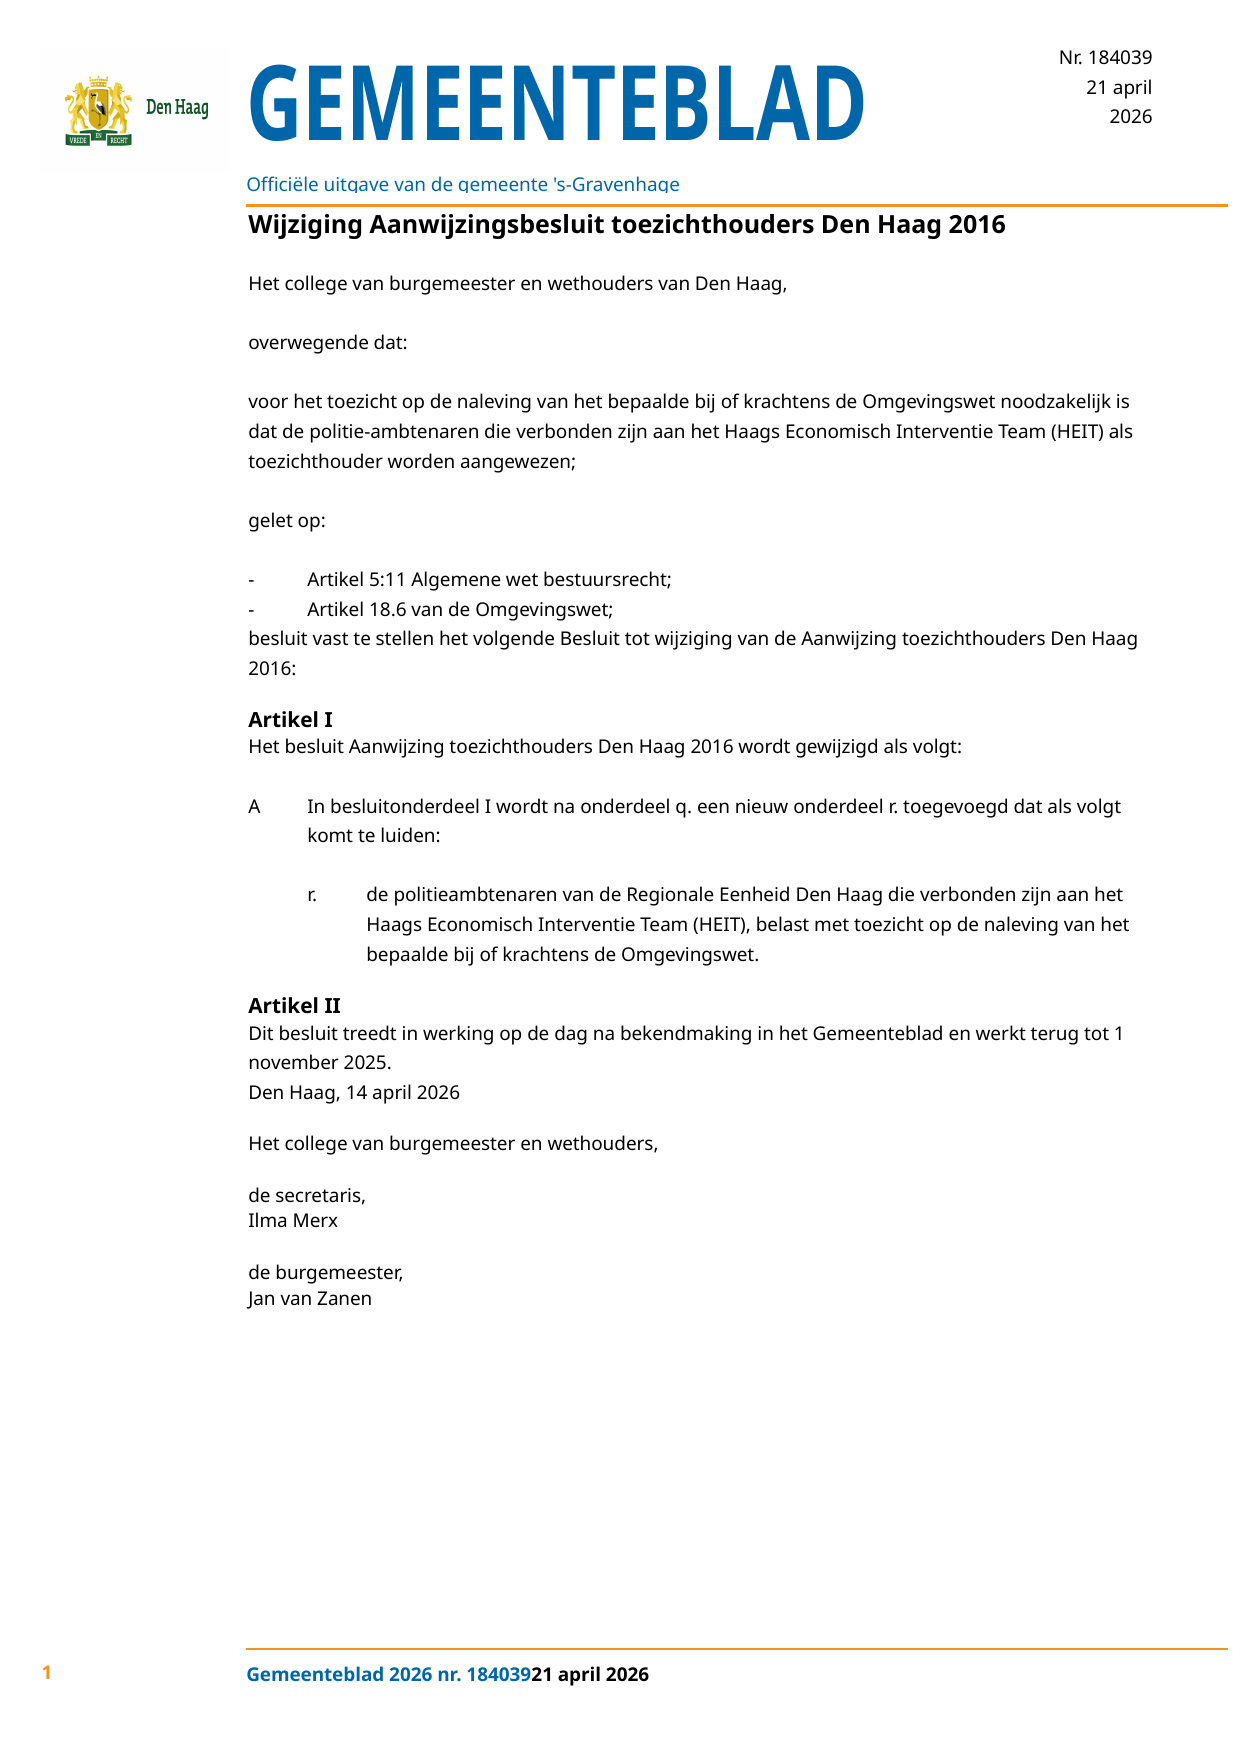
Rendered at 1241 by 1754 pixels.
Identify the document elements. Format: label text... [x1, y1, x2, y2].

text de burgemeester, [248, 1259, 1152, 1285]
text Het besluit Aanwijzing toezichthouders Den Haag 2016 wordt gewijzigd als volgt: [248, 734, 1152, 759]
list de politieambtenaren van de Regionale Eenheid Den Haag die verbonden zijn aan het Haags Economisch Interventie Team (HEIT), belast met toezicht op de naleving van het bepaalde bij of krachtens de Omgevingswet. [307, 882, 1152, 967]
text gelet op: [248, 507, 1152, 533]
text besluit vast te stellen het volgende Besluit tot wijziging van de Aanwijzing toezichthouders Den Haag 2016: [248, 625, 1152, 681]
picture [41, 47, 231, 172]
list Artikel 18.6 van de Omgevingswet; [248, 596, 1152, 621]
text de secretaris, [248, 1182, 1152, 1207]
text Het college van burgemeester en wethouders, [248, 1130, 1152, 1156]
text Dit besluit treedt in werking op de dag na bekendmaking in het Gemeenteblad en werkt terug tot 1 november 2025. [248, 1020, 1152, 1075]
text voor het toezicht op de naleving van het bepaalde bij of krachtens de Omgevingswet noodzakelijk is dat de politie-ambtenaren die verbonden zijn aan het Haags Economisch Interventie Team (HEIT) als toezichthouder worden aangewezen; [248, 389, 1152, 473]
text Den Haag, 14 april 2026 [248, 1079, 1152, 1104]
text Jan van Zanen [248, 1285, 1152, 1310]
text Artikel I [248, 705, 1152, 734]
text overwegende dat: [248, 329, 1152, 355]
text Artikel II [248, 991, 1152, 1020]
list Artikel 5:11 Algemene wet bestuursrecht; [248, 566, 1152, 592]
list In besluitonderdeel I wordt na onderdeel q. een nieuw onderdeel r. toegevoegd dat als volgt komt te luiden: [248, 793, 1152, 848]
text Het college van burgemeester en wethouders van Den Haag, [248, 270, 1152, 296]
text Ilma Merx [248, 1207, 1152, 1233]
text Wijziging Aanwijzingsbesluit toezichthouders Den Haag 2016 [248, 207, 1152, 241]
